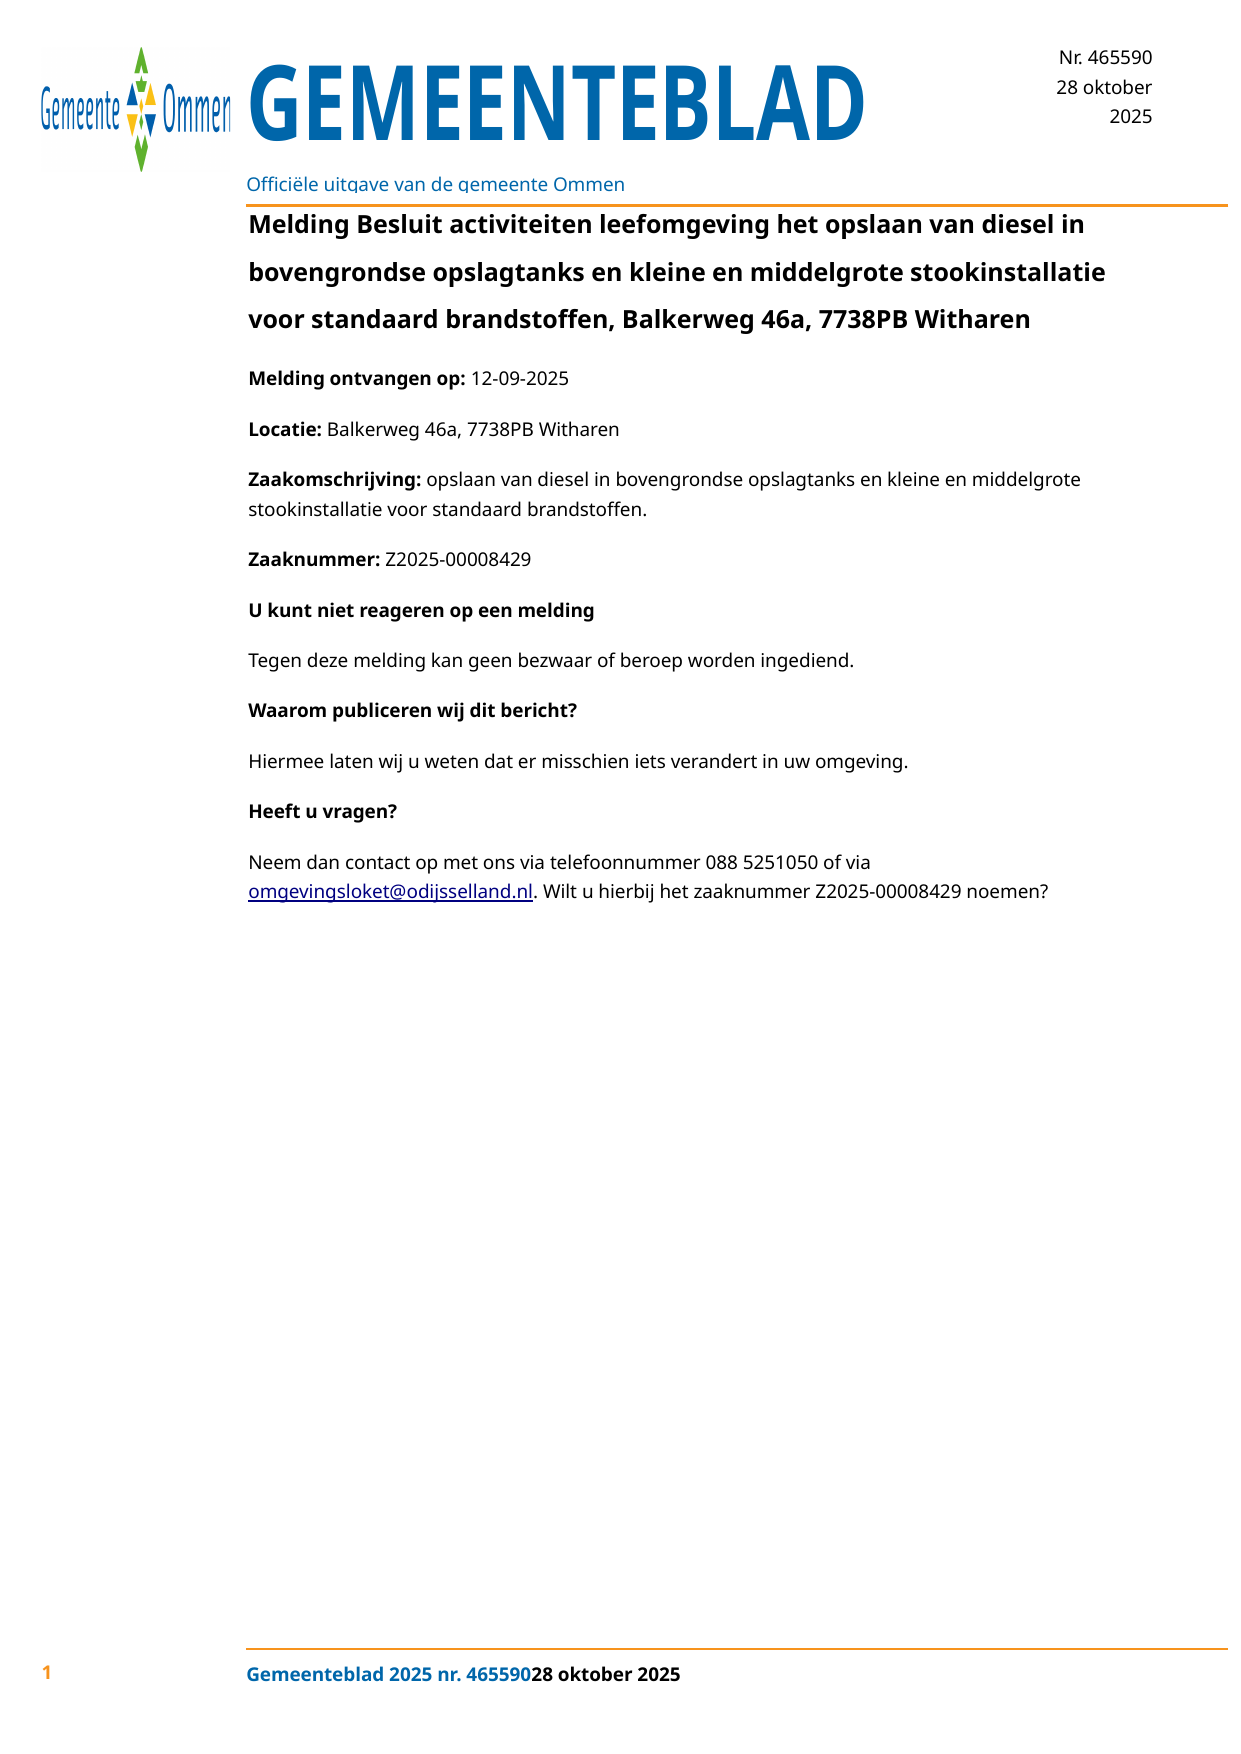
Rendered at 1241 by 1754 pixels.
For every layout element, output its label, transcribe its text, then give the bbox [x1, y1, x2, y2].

text U kunt niet reageren op een melding [248, 597, 1152, 622]
text Hiermee laten wij u weten dat er misschien iets verandert in uw omgeving. [248, 748, 1152, 774]
text Heeft u vragen? [248, 798, 1152, 824]
text Tegen deze melding kan geen bezwaar of beroep worden ingediend. [248, 647, 1152, 673]
text Zaaknummer: Z2025-00008429 [248, 546, 1152, 572]
text Zaakomschrijving: opslaan van diesel in bovengrondse opslagtanks en kleine en middelgrote stookinstallatie voor standaard brandstoffen. [248, 466, 1152, 522]
text Melding ontvangen op: 12-09-2025 [248, 366, 1152, 391]
picture [41, 47, 231, 172]
text Melding Besluit activiteiten leefomgeving het opslaan van diesel in bovengrondse opslagtanks en kleine en middelgrote stookinstallatie voor standaard brandstoffen, Balkerweg 46a, 7738PB Witharen [248, 207, 1152, 336]
text Waarom publiceren wij dit bericht? [248, 698, 1152, 723]
text Neem dan contact op met ons via telefoonnummer 088 5251050 of via omgevingsloket@odijsselland.nl. Wilt u hierbij het zaaknummer Z2025-00008429 noemen? [248, 849, 1152, 904]
text Locatie: Balkerweg 46a, 7738PB Witharen [248, 416, 1152, 442]
